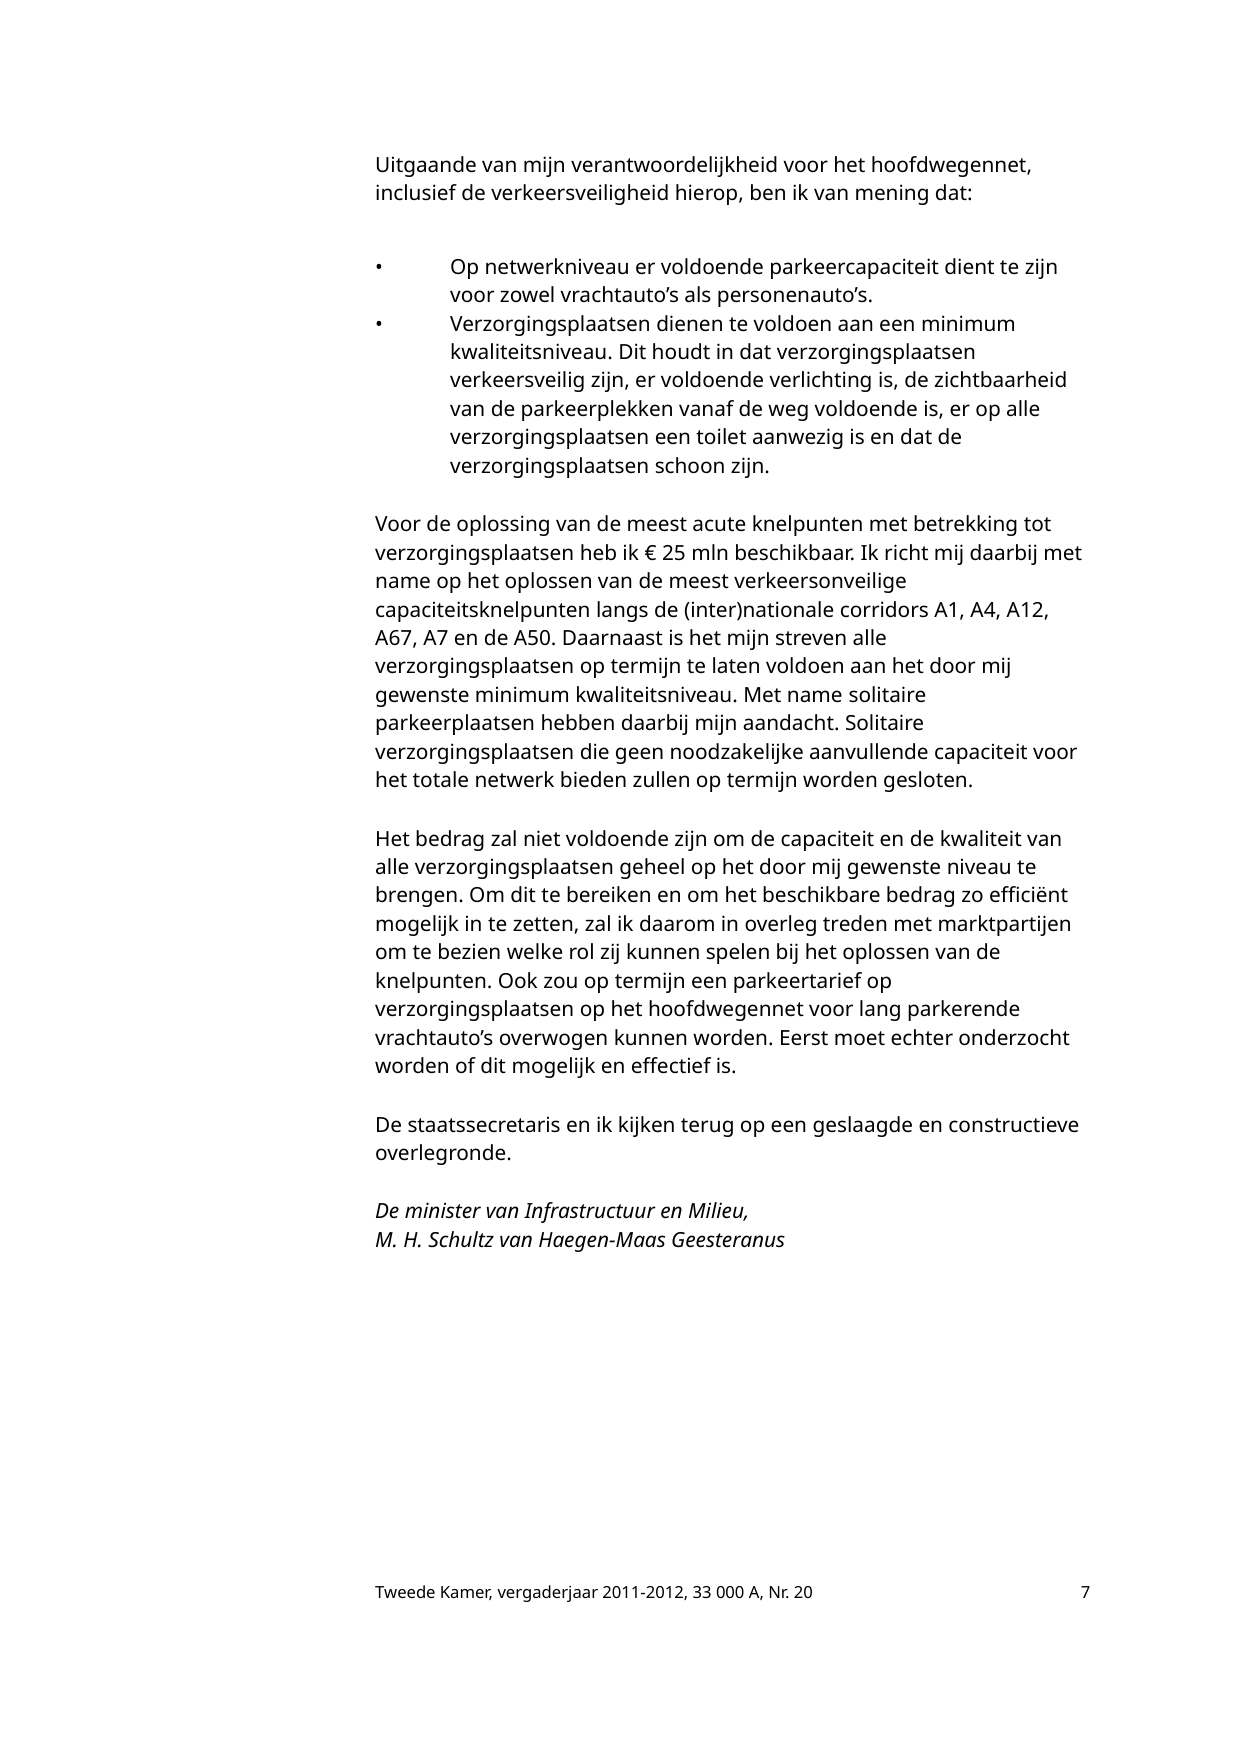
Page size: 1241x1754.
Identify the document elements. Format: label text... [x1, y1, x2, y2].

text De minister van Infrastructuur en Milieu, [375, 1197, 1090, 1225]
list Op netwerkniveau er voldoende parkeercapaciteit dient te zijn voor zowel vrachtauto’s als personenauto’s. [375, 252, 1090, 309]
text Voor de oplossing van de meest acute knelpunten met betrekking tot verzorgingsplaatsen heb ik € 25 mln beschikbaar. Ik richt mij daarbij met name op het oplossen van de meest verkeersonveilige capaciteitsknelpunten langs de (inter)nationale corridors A1, A4, A12, A67, A7 en de A50. Daarnaast is het mijn streven alle verzorgingsplaatsen op termijn te laten voldoen aan het door mij gewenste minimum kwaliteitsniveau. Met name solitaire parkeerplaatsen hebben daarbij mijn aandacht. Solitaire verzorgingsplaatsen die geen noodzakelijke aanvullende capaciteit voor het totale netwerk bieden zullen op termijn worden gesloten. [375, 509, 1090, 794]
text M. H. Schultz van Haegen-Maas Geesteranus [375, 1225, 1090, 1253]
text De staatssecretaris en ik kijken terug op een geslaagde en constructieve overlegronde. [375, 1110, 1090, 1167]
text Het bedrag zal niet voldoende zijn om de capaciteit en de kwaliteit van alle verzorgingsplaatsen geheel op het door mij gewenste niveau te brengen. Om dit te bereiken en om het beschikbare bedrag zo efficiënt mogelijk in te zetten, zal ik daarom in overleg treden met marktpartijen om te bezien welke rol zij kunnen spelen bij het oplossen van de knelpunten. Ook zou op termijn een parkeertarief op verzorgingsplaatsen op het hoofdwegennet voor lang parkerende vrachtauto’s overwogen kunnen worden. Eerst moet echter onderzocht worden of dit mogelijk en effectief is. [375, 824, 1090, 1080]
text Uitgaande van mijn verantwoordelijkheid voor het hoofdwegennet, inclusief de verkeersveiligheid hierop, ben ik van mening dat: [375, 150, 1090, 207]
list Verzorgingsplaatsen dienen te voldoen aan een minimum kwaliteitsniveau. Dit houdt in dat verzorgingsplaatsen verkeersveilig zijn, er voldoende verlichting is, de zichtbaarheid van de parkeerplekken vanaf de weg voldoende is, er op alle verzorgingsplaatsen een toilet aanwezig is en dat de verzorgingsplaatsen schoon zijn. [375, 309, 1090, 479]
